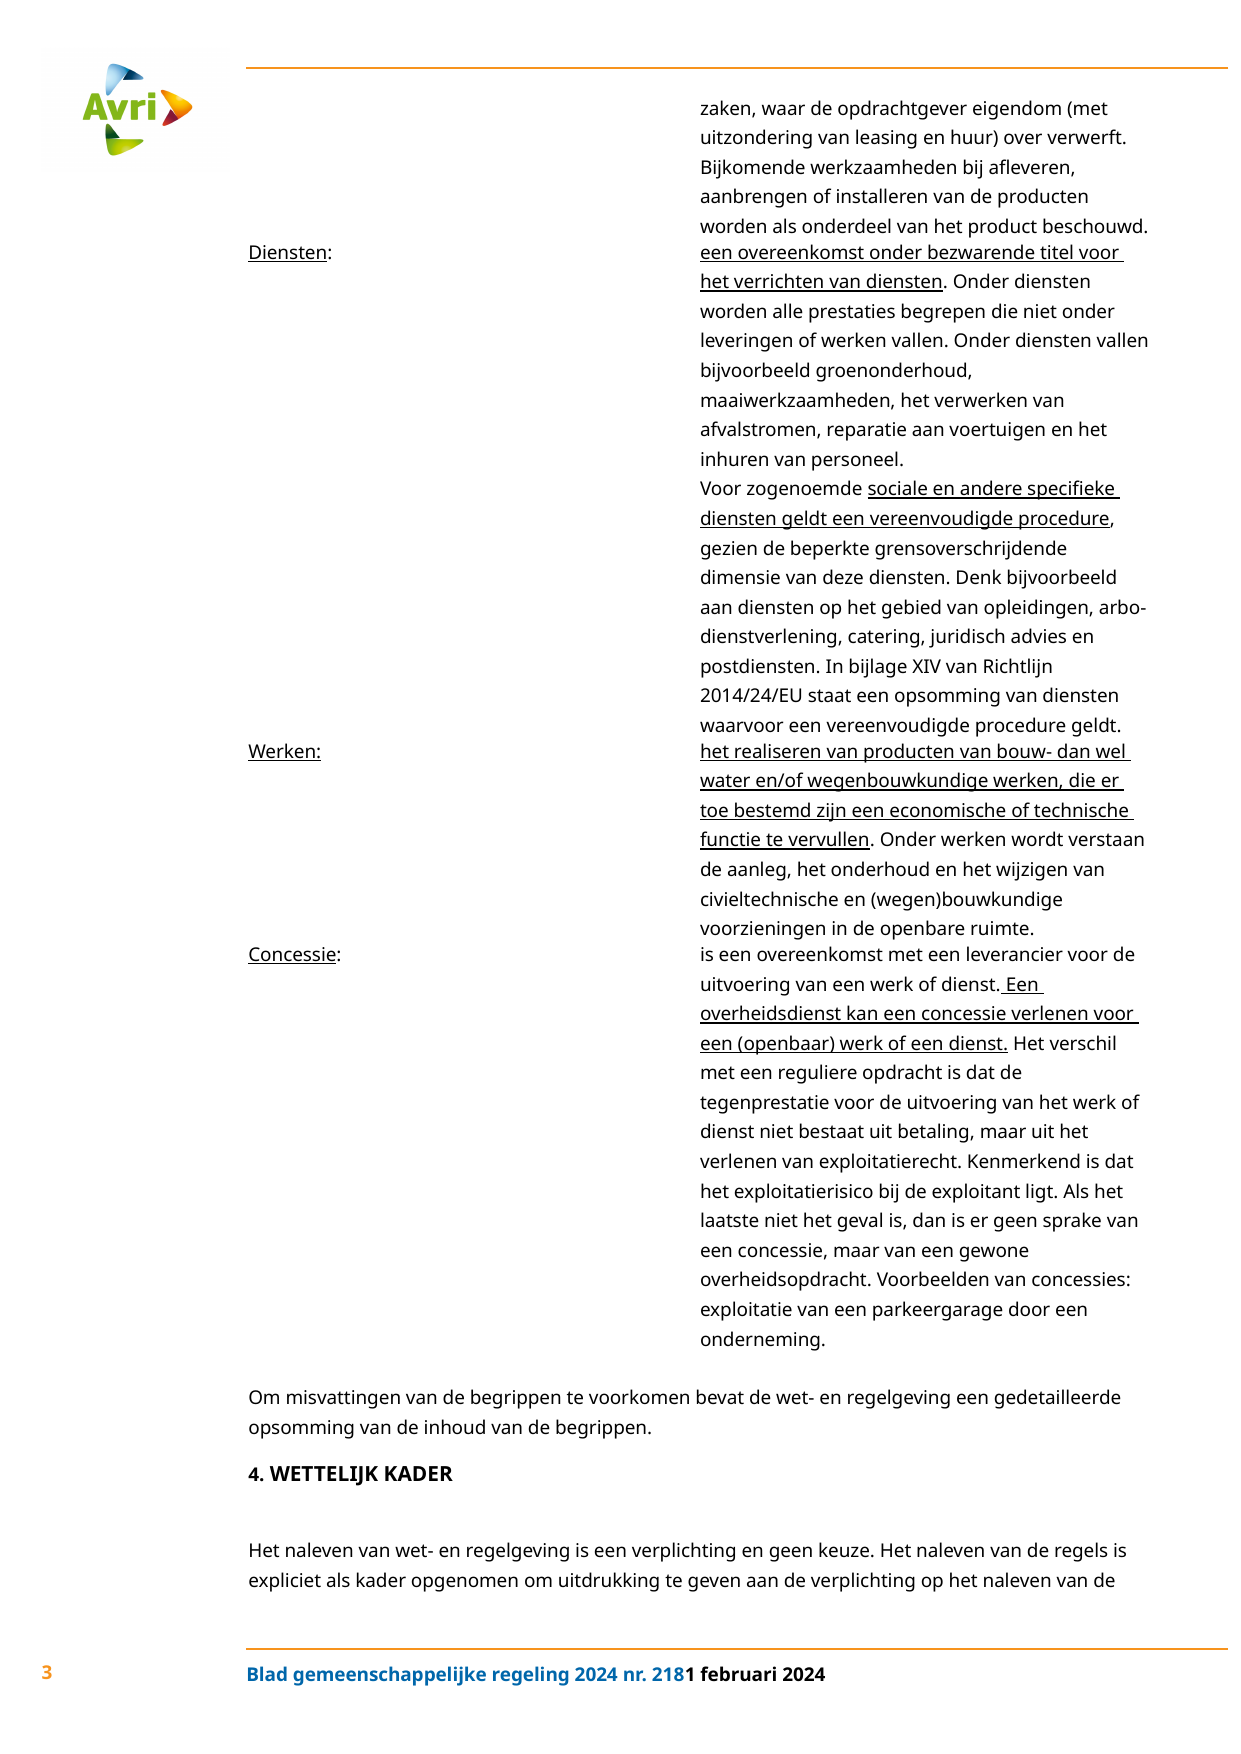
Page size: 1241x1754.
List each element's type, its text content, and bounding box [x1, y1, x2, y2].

text 4. WETTELIJK KADER [248, 1459, 1152, 1488]
table_cell Diensten: [248, 239, 700, 738]
table_header [248, 95, 700, 239]
table_cell is een overeenkomst met een leverancier voor de uitvoering van een werk of dienst. Een overheidsdienst kan een concessie verlenen voor een (openbaar) werk of een dienst. Het verschil met een reguliere opdracht is dat de tegenprestatie voor de uitvoering van het werk of dienst niet bestaat uit betaling, maar uit het verlenen van exploitatierecht. Kenmerkend is dat het exploitatierisico bij de exploitant ligt. Als het laatste niet het geval is, dan is er geen sprake van een concessie, maar van een gewone overheidsopdracht. Voorbeelden van concessies: exploitatie van een parkeergarage door een onderneming. [700, 941, 1152, 1351]
picture [41, 47, 231, 172]
table_cell het realiseren van producten van bouw- dan wel water en/of wegenbouwkundige werken, die er toe bestemd zijn een economische of technische functie te vervullen. Onder werken wordt verstaan de aanleg, het onderhoud en het wijzigen van civieltechnische en (wegen)bouwkundige voorzieningen in de openbare ruimte. [700, 738, 1152, 941]
text Om misvattingen van de begrippen te voorkomen bevat de wet- en regelgeving een gedetailleerde opsomming van de inhoud van de begrippen. [248, 1384, 1152, 1439]
table_cell een overeenkomst onder bezwarende titel voor het verrichten van diensten. Onder diensten worden alle prestaties begrepen die niet onder leveringen of werken vallen. Onder diensten vallen bijvoorbeeld groenonderhoud, maaiwerkzaamheden, het verwerken van afvalstromen, reparatie aan voertuigen en het inhuren van personeel. Voor zogenoemde sociale en andere specifieke diensten geldt een vereenvoudigde procedure, gezien de beperkte grensoverschrijdende dimensie van deze diensten. Denk bijvoorbeeld aan diensten op het gebied van opleidingen, arbo-dienstverlening, catering, juridisch advies en postdiensten. In bijlage XIV van Richtlijn 2014/24/EU staat een opsomming van diensten waarvoor een vereenvoudigde procedure geldt. [700, 239, 1152, 738]
text Het naleven van wet- en regelgeving is een verplichting en geen keuze. Het naleven van de regels is expliciet als kader opgenomen om uitdrukking te geven aan de verplichting op het naleven van de [248, 1537, 1152, 1592]
table_cell Concessie: [248, 941, 700, 1351]
table_cell Werken: [248, 738, 700, 941]
table_header zaken, waar de opdrachtgever eigendom (met uitzondering van leasing en huur) over verwerft. Bijkomende werkzaamheden bij afleveren, aanbrengen of installeren van de producten worden als onderdeel van het product beschouwd. [700, 95, 1152, 239]
